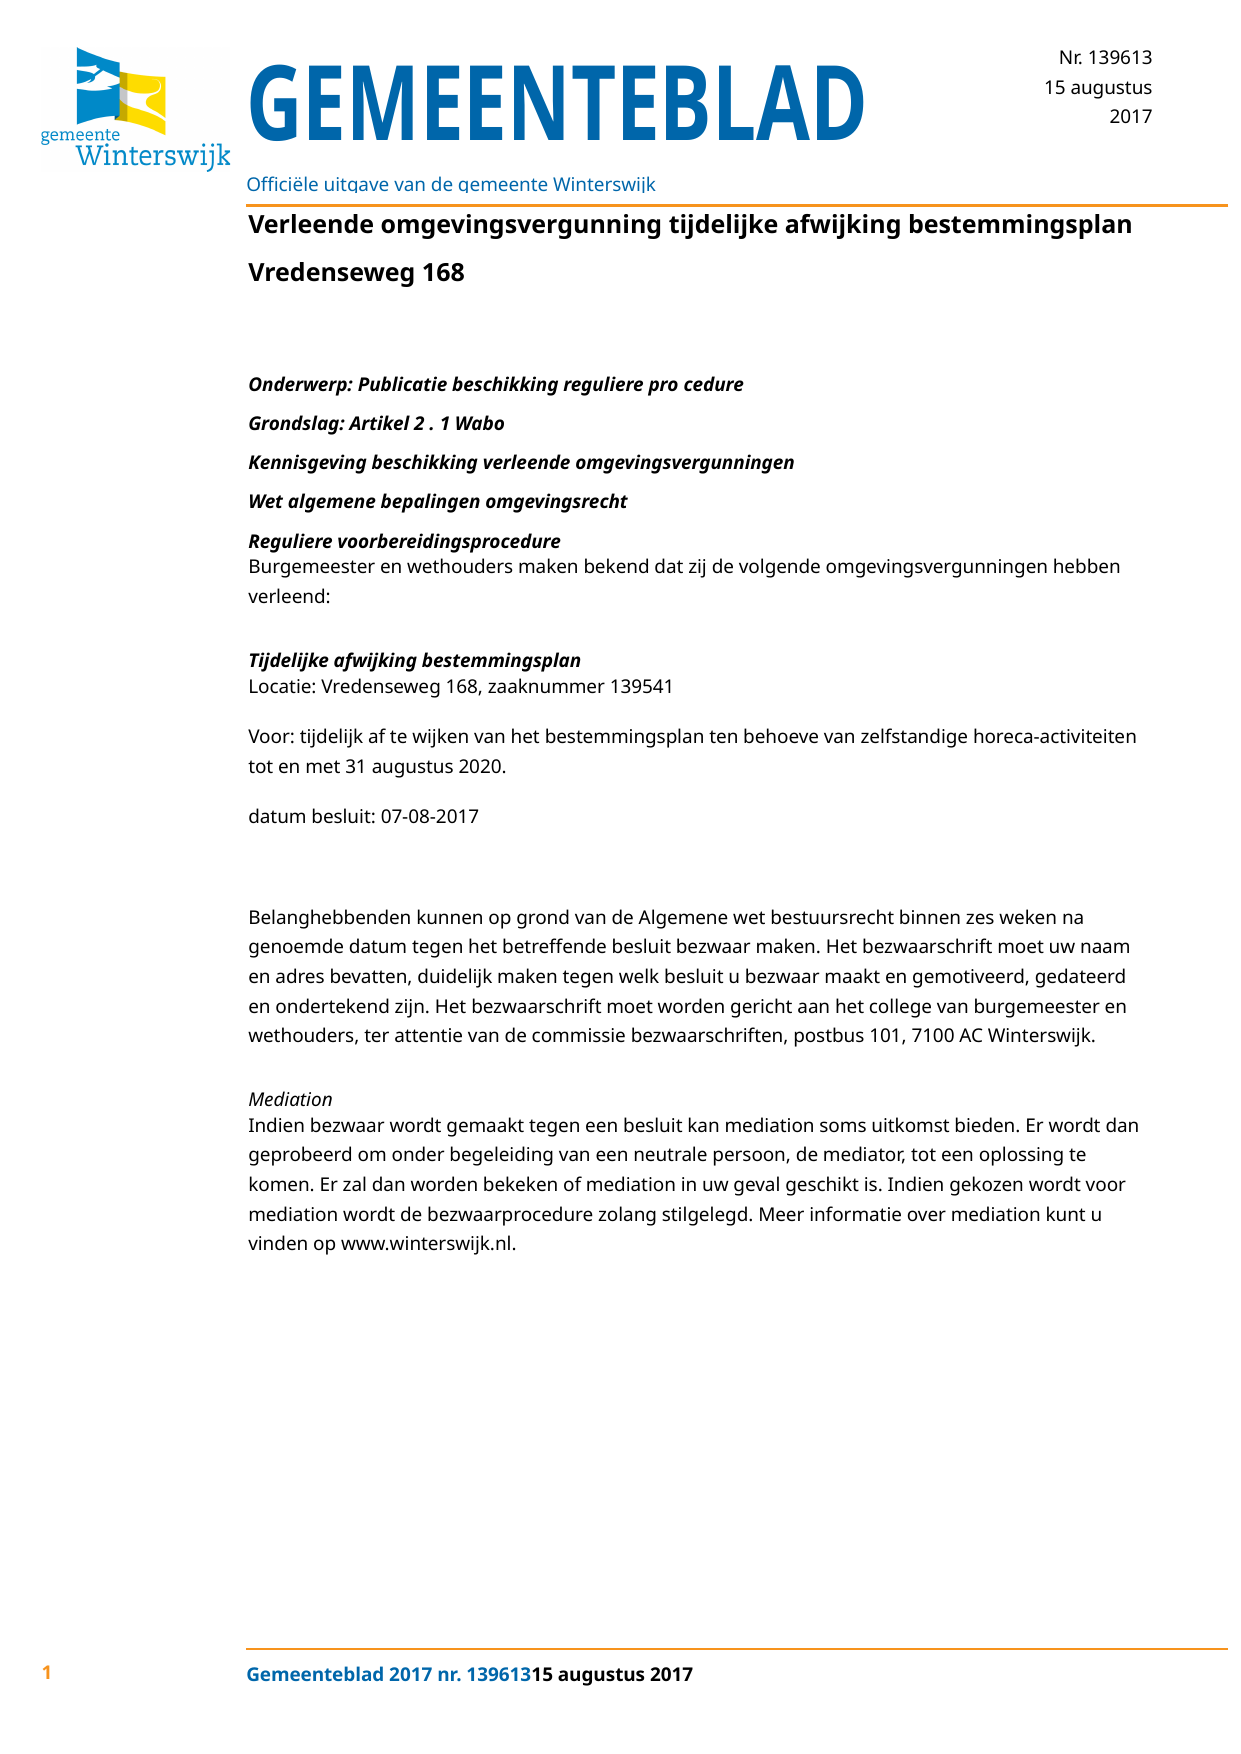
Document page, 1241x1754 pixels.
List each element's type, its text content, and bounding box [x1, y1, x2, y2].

text Kennisgeving beschikking verleende omgevingsvergunningen [248, 449, 1152, 475]
text Belanghebbenden kunnen op grond van de Algemene wet bestuursrecht binnen zes weken na genoemde datum tegen het betreffende besluit bezwaar maken. Het bezwaarschrift moet uw naam en adres bevatten, duidelijk maken tegen welk besluit u bezwaar maakt en gemotiveerd, gedateerd en ondertekend zijn. Het bezwaarschrift moet worden gericht aan het college van burgemeester en wethouders, ter attentie van de commissie bezwaarschriften, postbus 101, 7100 AC Winterswijk. [248, 904, 1152, 1048]
text Wet algemene bepalingen omgevingsrecht [248, 488, 1152, 514]
text Tijdelijke afwijking bestemmingsplan [248, 647, 1152, 673]
text Verleende omgevingsvergunning tijdelijke afwijking bestemmingsplan Vredenseweg 168 [248, 207, 1152, 288]
text datum besluit: 07-08-2017 [248, 803, 1152, 829]
text Locatie: Vredenseweg 168, zaaknummer 139541 [248, 673, 1152, 698]
text Voor: tijdelijk af te wijken van het bestemmingsplan ten behoeve van zelfstandige horeca-activiteiten tot en met 31 augustus 2020. [248, 723, 1152, 778]
text Burgemeester en wethouders maken bekend dat zij de volgende omgevingsvergunningen hebben verleend: [248, 553, 1152, 609]
picture [41, 47, 231, 172]
text Onderwerp: Publicatie beschikking reguliere pro cedure [248, 371, 1152, 396]
text Indien bezwaar wordt gemaakt tegen een besluit kan mediation soms uitkomst bieden. Er wordt dan geprobeerd om onder begeleiding van een neutrale persoon, de mediator, tot een oplossing te komen. Er zal dan worden bekeken of mediation in uw geval geschikt is. Indien gekozen wordt voor mediation wordt de bezwaarprocedure zolang stilgelegd. Meer informatie over mediation kunt u vinden op www.winterswijk.nl. [248, 1112, 1152, 1256]
text Mediation [248, 1086, 1152, 1112]
text Reguliere voorbereidingsprocedure [248, 528, 1152, 553]
text Grondslag: Artikel 2 . 1 Wabo [248, 410, 1152, 436]
picture [225, 153, 231, 162]
